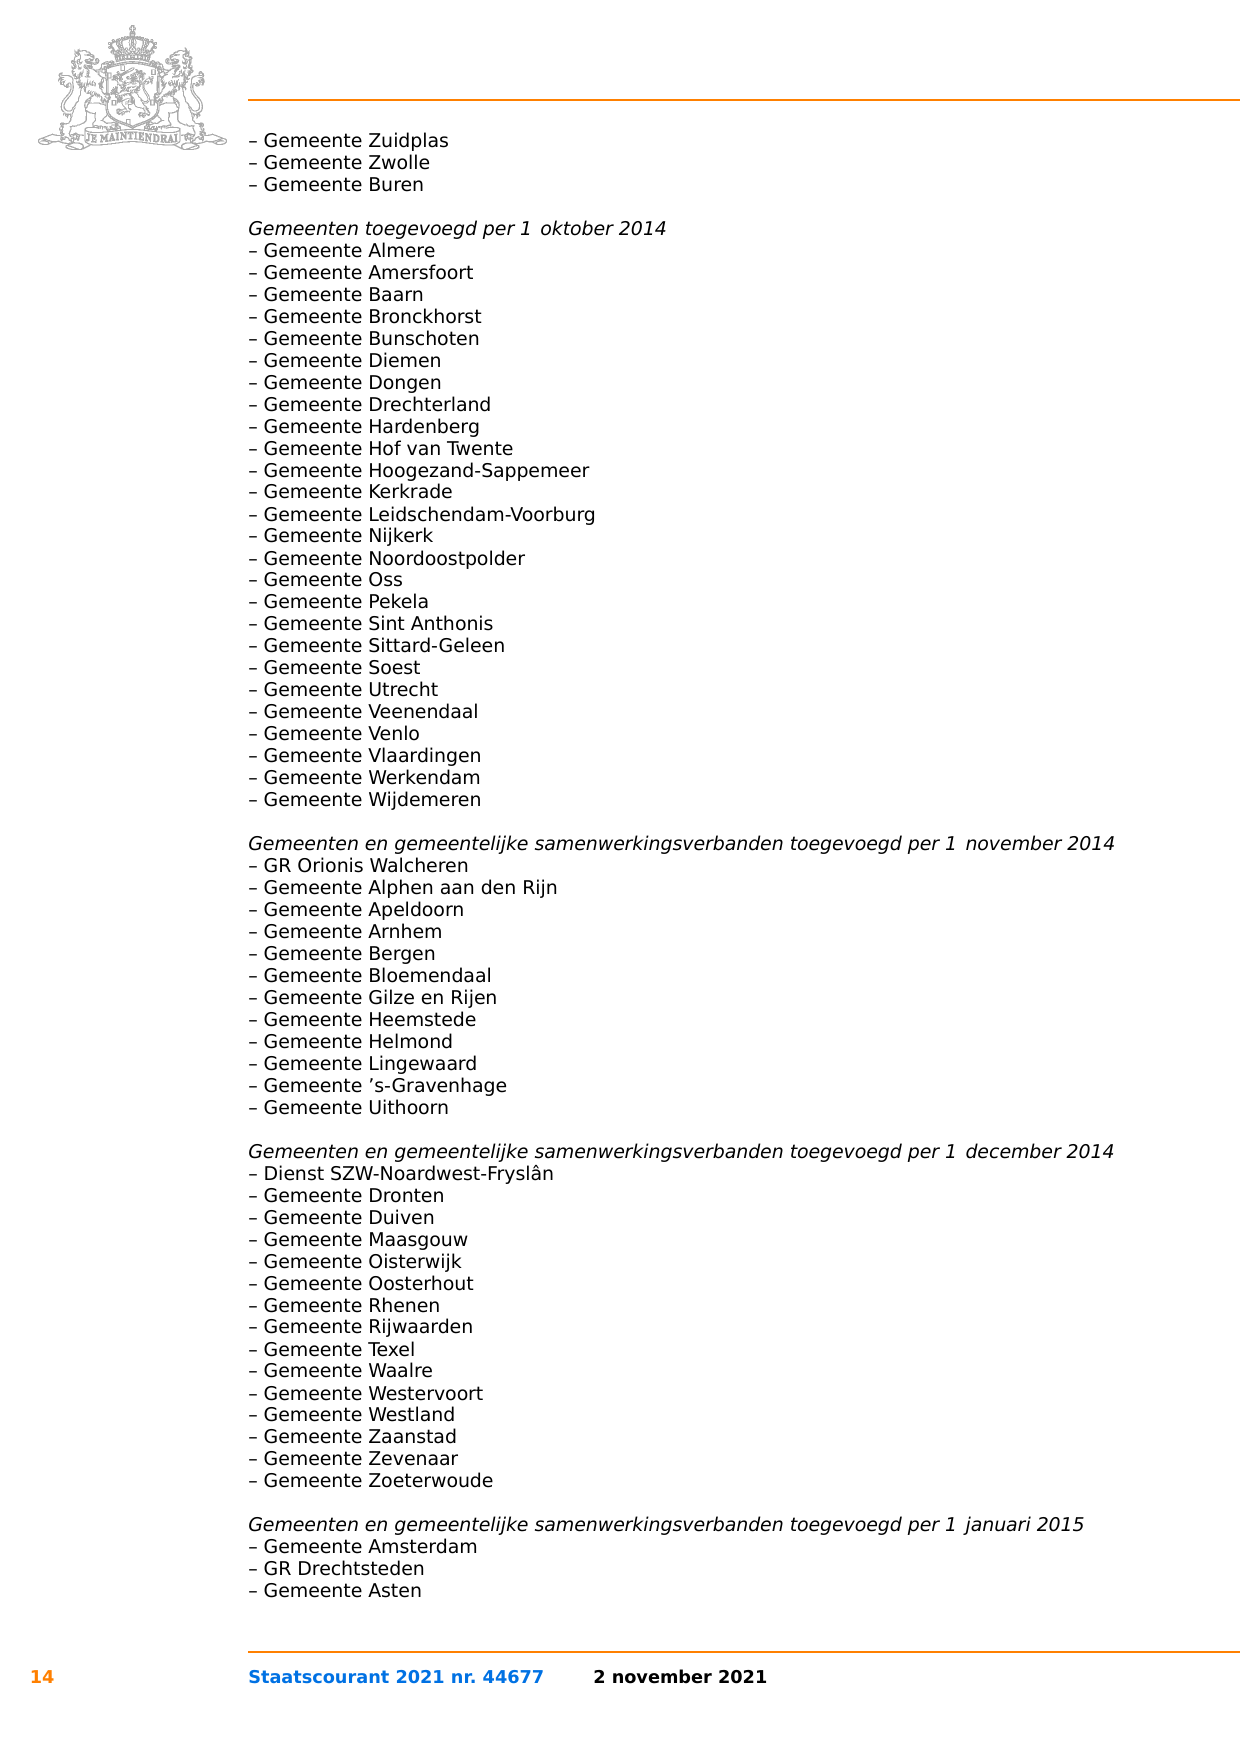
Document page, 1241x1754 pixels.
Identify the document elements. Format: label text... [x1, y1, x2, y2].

subtitle Gemeenten en gemeentelijke samenwerkingsverbanden toegevoegd per 1 november 2014 [248, 833, 1163, 855]
text – Gemeente Asten [248, 1580, 1163, 1602]
text – Gemeente Sint Anthonis [248, 613, 1163, 635]
text – Gemeente Oss [248, 569, 1163, 591]
text – Gemeente Maasgouw [248, 1228, 1163, 1251]
text – Gemeente Sittard-Geleen [248, 635, 1163, 657]
text – Gemeente Buren [248, 174, 1163, 196]
text – Gemeente Dongen [248, 372, 1163, 393]
text – Gemeente Kerkrade [248, 481, 1163, 503]
text – Gemeente Duiven [248, 1207, 1163, 1228]
text – Gemeente Helmond [248, 1031, 1163, 1053]
text – Gemeente Drechterland [248, 393, 1163, 416]
text – Gemeente Arnhem [248, 921, 1163, 943]
text – Dienst SZW-Noardwest-Fryslân [248, 1163, 1163, 1184]
text – Gemeente Zoeterwoude [248, 1470, 1163, 1492]
text – Gemeente Almere [248, 240, 1163, 262]
text – Gemeente Hardenberg [248, 416, 1163, 437]
text – Gemeente Bergen [248, 943, 1163, 965]
text – Gemeente Texel [248, 1338, 1163, 1360]
text – Gemeente Zuidplas [248, 130, 1163, 152]
text – Gemeente Noordoostpolder [248, 547, 1163, 569]
text – Gemeente Apeldoorn [248, 899, 1163, 921]
text – Gemeente Hof van Twente [248, 437, 1163, 459]
text – Gemeente Gilze en Rijen [248, 987, 1163, 1009]
text – Gemeente Zevenaar [248, 1448, 1163, 1470]
text – Gemeente Heemstede [248, 1009, 1163, 1031]
text – Gemeente Westervoort [248, 1382, 1163, 1404]
text – Gemeente Uithoorn [248, 1097, 1163, 1119]
text – Gemeente Amsterdam [248, 1536, 1163, 1558]
text – Gemeente Waalre [248, 1360, 1163, 1382]
text – Gemeente Wijdemeren [248, 789, 1163, 811]
text – Gemeente Dronten [248, 1184, 1163, 1207]
text – Gemeente Alphen aan den Rijn [248, 877, 1163, 899]
text – Gemeente ’s-Gravenhage [248, 1075, 1163, 1097]
text – Gemeente Zwolle [248, 152, 1163, 174]
text – Gemeente Diemen [248, 349, 1163, 372]
text – GR Orionis Walcheren [248, 855, 1163, 877]
text – Gemeente Oisterwijk [248, 1251, 1163, 1272]
text – Gemeente Pekela [248, 591, 1163, 613]
picture [38, 25, 227, 150]
text – Gemeente Veenendaal [248, 701, 1163, 723]
text – Gemeente Zaanstad [248, 1426, 1163, 1448]
text – Gemeente Soest [248, 657, 1163, 679]
text – Gemeente Lingewaard [248, 1053, 1163, 1075]
text – Gemeente Oosterhout [248, 1272, 1163, 1294]
text – Gemeente Werkendam [248, 767, 1163, 789]
text – Gemeente Westland [248, 1404, 1163, 1426]
text – Gemeente Bloemendaal [248, 965, 1163, 987]
text – Gemeente Vlaardingen [248, 745, 1163, 767]
text – Gemeente Rijwaarden [248, 1316, 1163, 1338]
subtitle Gemeenten en gemeentelijke samenwerkingsverbanden toegevoegd per 1 december 2014 [248, 1141, 1163, 1163]
text – Gemeente Bronckhorst [248, 306, 1163, 328]
text – GR Drechtsteden [248, 1558, 1163, 1580]
text – Gemeente Baarn [248, 284, 1163, 306]
subtitle Gemeenten toegevoegd per 1 oktober 2014 [248, 218, 1163, 240]
text – Gemeente Amersfoort [248, 262, 1163, 284]
subtitle Gemeenten en gemeentelijke samenwerkingsverbanden toegevoegd per 1 januari 2015 [248, 1514, 1163, 1536]
text – Gemeente Hoogezand-Sappemeer [248, 459, 1163, 481]
text – Gemeente Utrecht [248, 679, 1163, 701]
text – Gemeente Rhenen [248, 1294, 1163, 1316]
text – Gemeente Leidschendam-Voorburg [248, 503, 1163, 525]
text – Gemeente Bunschoten [248, 328, 1163, 349]
text – Gemeente Nijkerk [248, 525, 1163, 547]
text – Gemeente Venlo [248, 723, 1163, 745]
